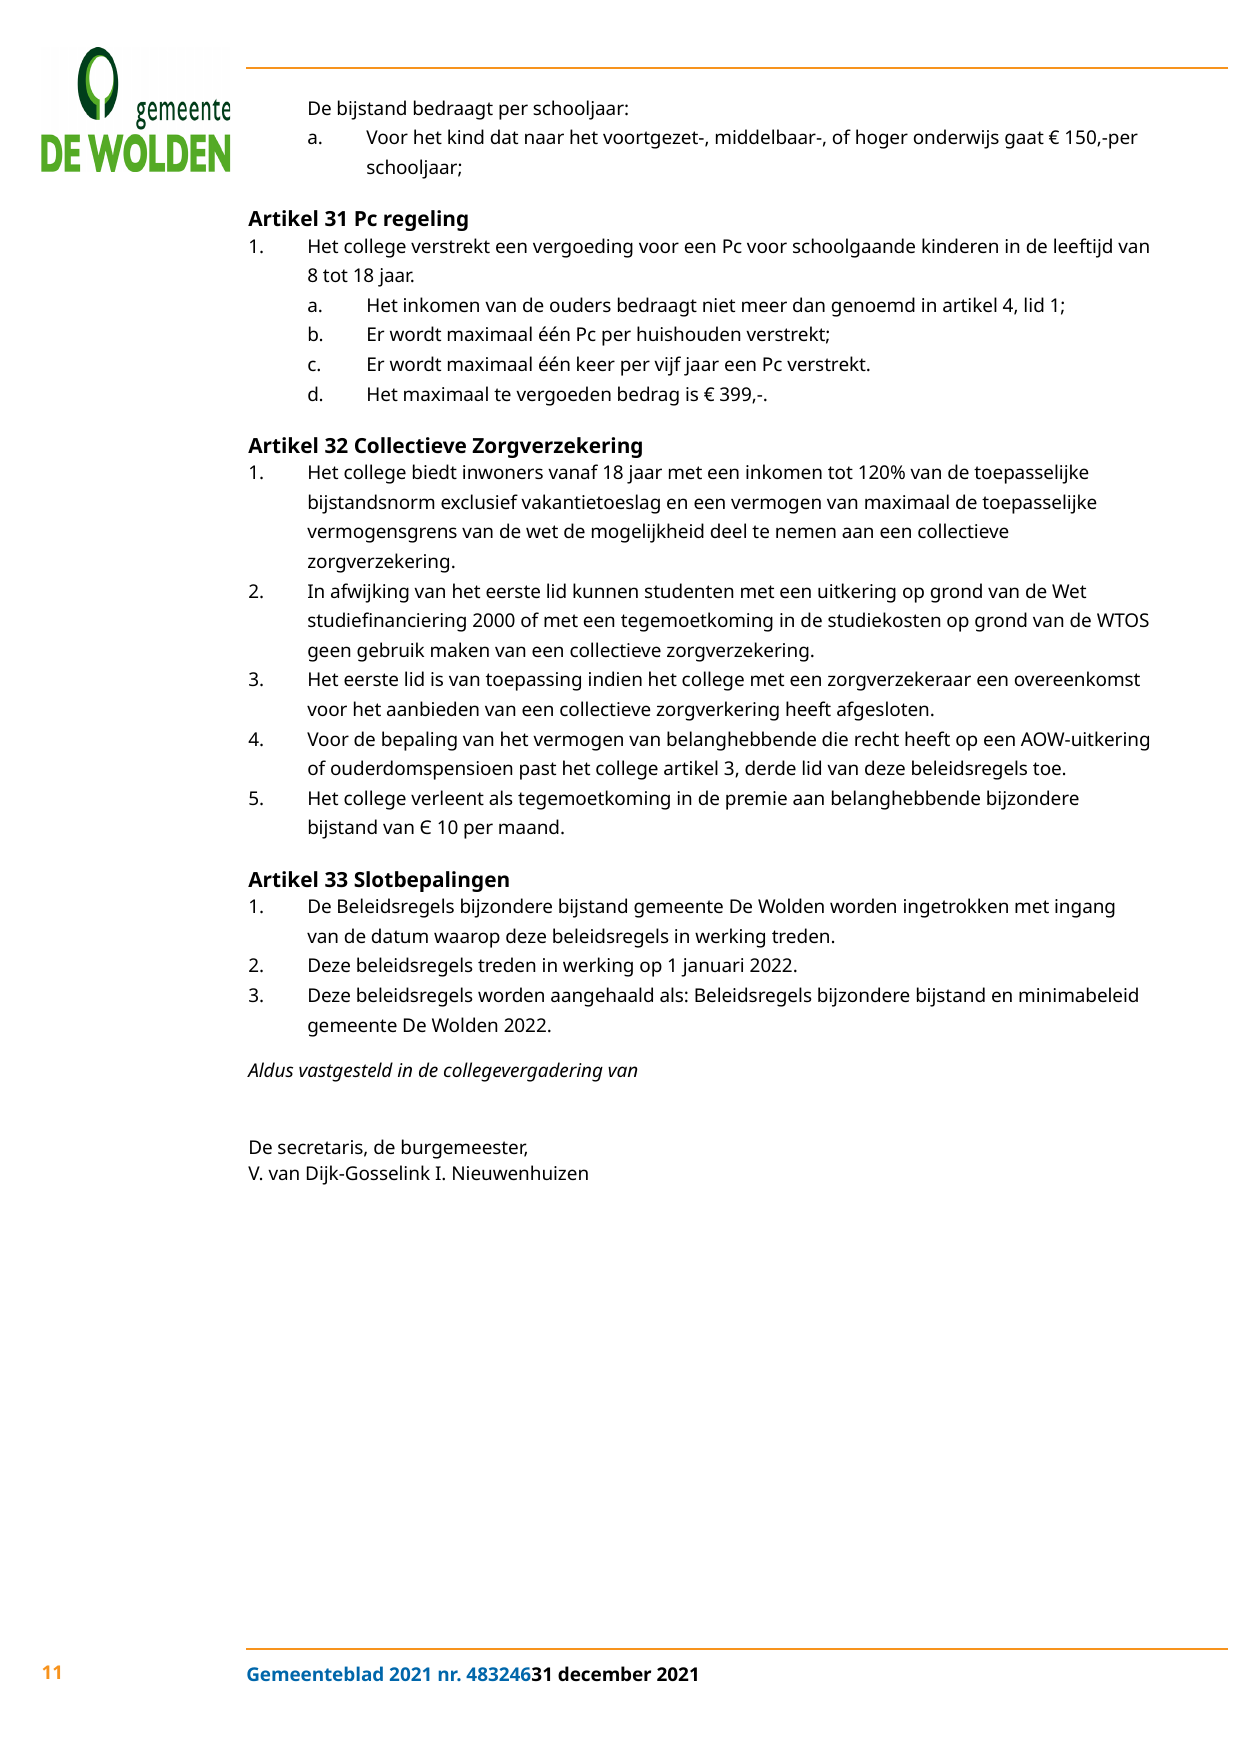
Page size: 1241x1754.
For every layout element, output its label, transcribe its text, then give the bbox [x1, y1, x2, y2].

list Het inkomen van de ouders bedraagt niet meer dan genoemd in artikel 4, lid 1; [307, 292, 1152, 318]
list Deze beleidsregels worden aangehaald als: Beleidsregels bijzondere bijstand en minimabeleid gemeente De Wolden 2022. [248, 982, 1152, 1037]
list Het maximaal te vergoeden bedrag is € 399,-. [307, 381, 1152, 406]
text V. van Dijk-Gosselink I. Nieuwenhuizen [248, 1160, 1152, 1186]
list Er wordt maximaal één keer per vijf jaar een Pc verstrekt. [307, 351, 1152, 377]
text Artikel 32 Collectieve Zorgverzekering [248, 431, 1152, 459]
list Deze beleidsregels treden in werking op 1 januari 2022. [248, 953, 1152, 978]
text Aldus vastgesteld in de collegevergadering van [248, 1057, 1152, 1083]
list De bijstand bedraagt per schooljaar: [248, 95, 1152, 121]
picture [41, 47, 231, 172]
list De Beleidsregels bijzondere bijstand gemeente De Wolden worden ingetrokken met ingang van de datum waarop deze beleidsregels in werking treden. [248, 893, 1152, 949]
list In afwijking van het eerste lid kunnen studenten met een uitkering op grond van de Wet studiefinanciering 2000 of met een tegemoetkoming in de studiekosten op grond van de WTOS geen gebruik maken van een collectieve zorgverzekering. [248, 578, 1152, 663]
list Het college biedt inwoners vanaf 18 jaar met een inkomen tot 120% van de toepasselijke bijstandsnorm exclusief vakantietoeslag en een vermogen van maximaal de toepasselijke vermogensgrens van de wet de mogelijkheid deel te nemen aan een collectieve zorgverzekering. [248, 459, 1152, 574]
list Er wordt maximaal één Pc per huishouden verstrekt; [307, 322, 1152, 347]
list Het college verleent als tegemoetkoming in de premie aan belanghebbende bijzondere bijstand van Є 10 per maand. [248, 785, 1152, 840]
list Voor de bepaling van het vermogen van belanghebbende die recht heeft op een AOW-uitkering of ouderdomspensioen past het college artikel 3, derde lid van deze beleidsregels toe. [248, 726, 1152, 781]
text Artikel 31 Pc regeling [248, 204, 1152, 233]
list Voor het kind dat naar het voortgezet-, middelbaar-, of hoger onderwijs gaat € 150,-per schooljaar; [307, 124, 1152, 180]
list Het eerste lid is van toepassing indien het college met een zorgverzekeraar een overeenkomst voor het aanbieden van een collectieve zorgverkering heeft afgesloten. [248, 667, 1152, 722]
text De secretaris, de burgemeester, [248, 1134, 1152, 1160]
text Artikel 33 Slotbepalingen [248, 865, 1152, 893]
list Het college verstrekt een vergoeding voor een Pc voor schoolgaande kinderen in de leeftijd van 8 tot 18 jaar. [248, 233, 1152, 288]
